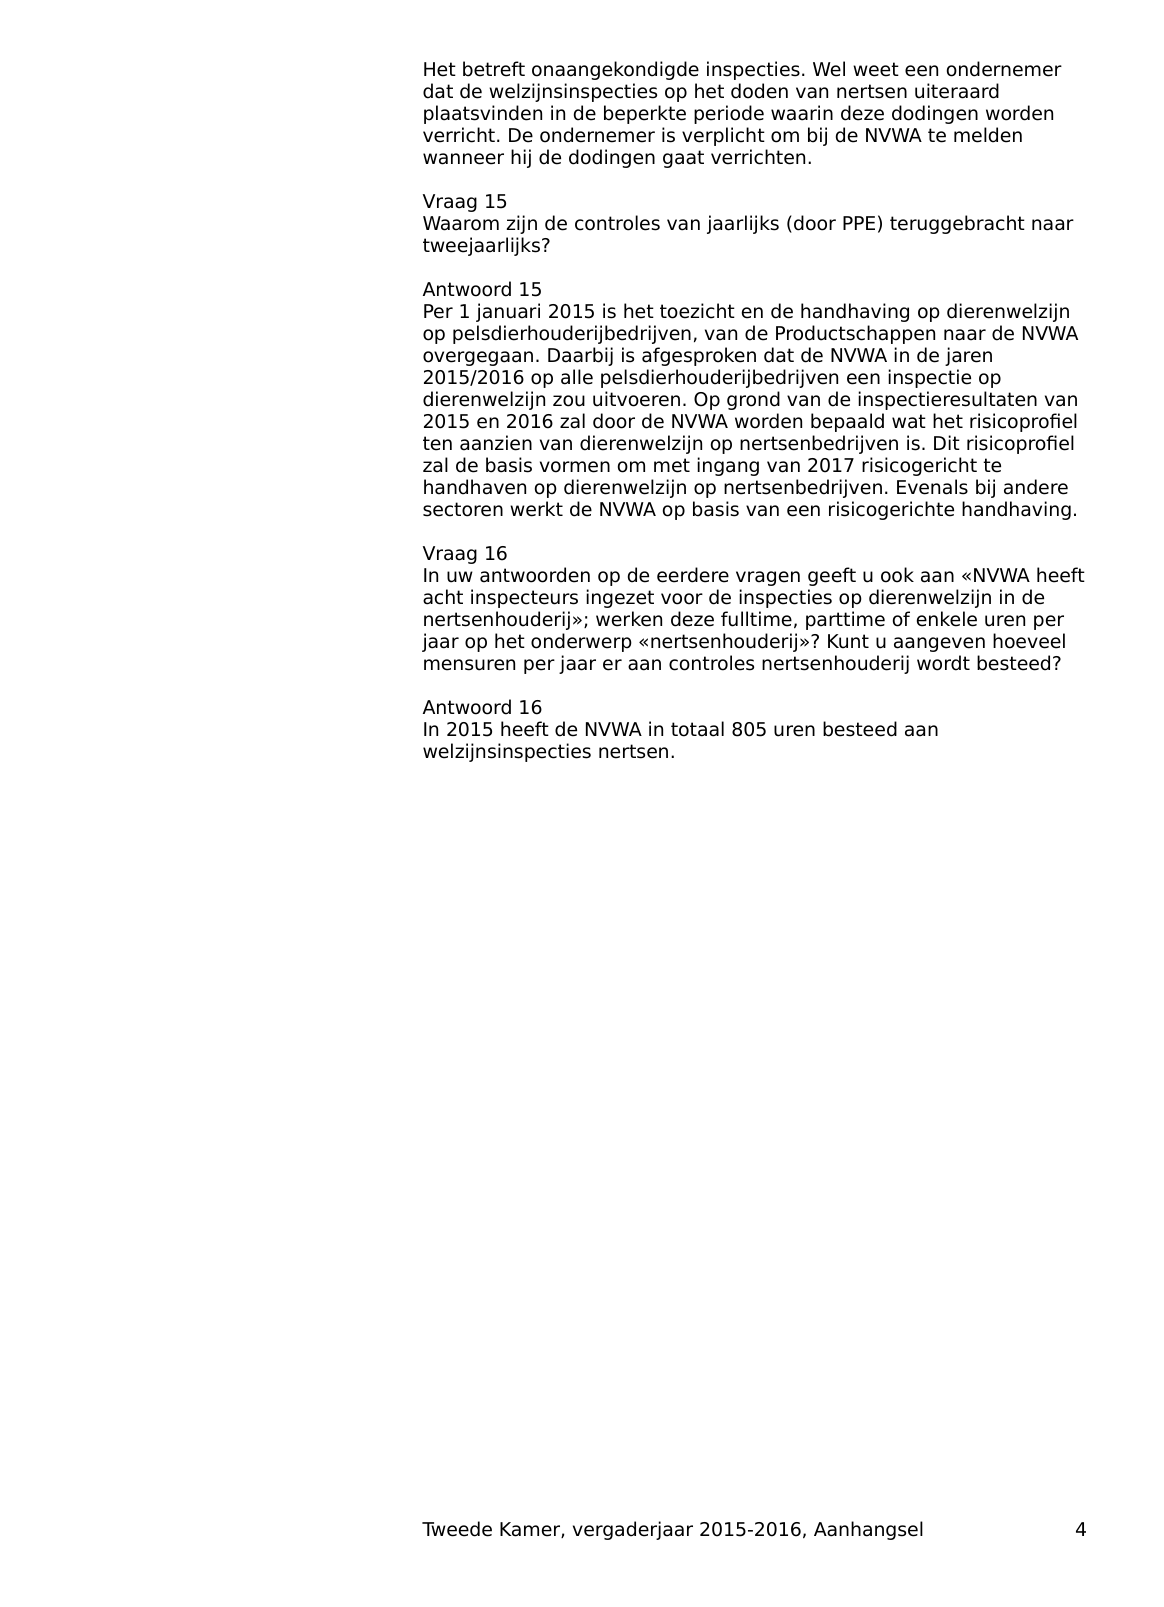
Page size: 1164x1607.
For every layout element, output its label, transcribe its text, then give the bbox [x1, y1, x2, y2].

text Het betreft onaangekondigde inspecties. Wel weet een ondernemer dat de welzijnsinspecties op het doden van nertsen uiteraard plaatsvinden in de beperkte periode waarin deze dodingen worden verricht. De ondernemer is verplicht om bij de NVWA te melden wanneer hij de dodingen gaat verrichten. [422, 59, 1087, 169]
text Vraag 16 [422, 543, 1087, 565]
text In uw antwoorden op de eerdere vragen geeft u ook aan «NVWA heeft acht inspecteurs ingezet voor de inspecties op dierenwelzijn in de nertsenhouderij»; werken deze fulltime, parttime of enkele uren per jaar op het onderwerp «nertsenhouderij»? Kunt u aangeven hoeveel mensuren per jaar er aan controles nertsenhouderij wordt besteed? [422, 565, 1087, 675]
text Vraag 15 [422, 191, 1087, 213]
text Waarom zijn de controles van jaarlijks (door PPE) teruggebracht naar tweejaarlijks? [422, 213, 1087, 257]
text Antwoord 16 [422, 697, 1087, 719]
text Antwoord 15 [422, 279, 1087, 301]
text In 2015 heeft de NVWA in totaal 805 uren besteed aan welzijnsinspecties nertsen. [422, 719, 1087, 763]
text Per 1 januari 2015 is het toezicht en de handhaving op dierenwelzijn op pelsdierhouderijbedrijven, van de Productschappen naar de NVWA overgegaan. Daarbij is afgesproken dat de NVWA in de jaren 2015/2016 op alle pelsdierhouderijbedrijven een inspectie op dierenwelzijn zou uitvoeren. Op grond van de inspectieresultaten van 2015 en 2016 zal door de NVWA worden bepaald wat het risicoprofiel ten aanzien van dierenwelzijn op nertsenbedrijven is. Dit risicoprofiel zal de basis vormen om met ingang van 2017 risicogericht te handhaven op dierenwelzijn op nertsenbedrijven. Evenals bij andere sectoren werkt de NVWA op basis van een risicogerichte handhaving. [422, 301, 1087, 521]
